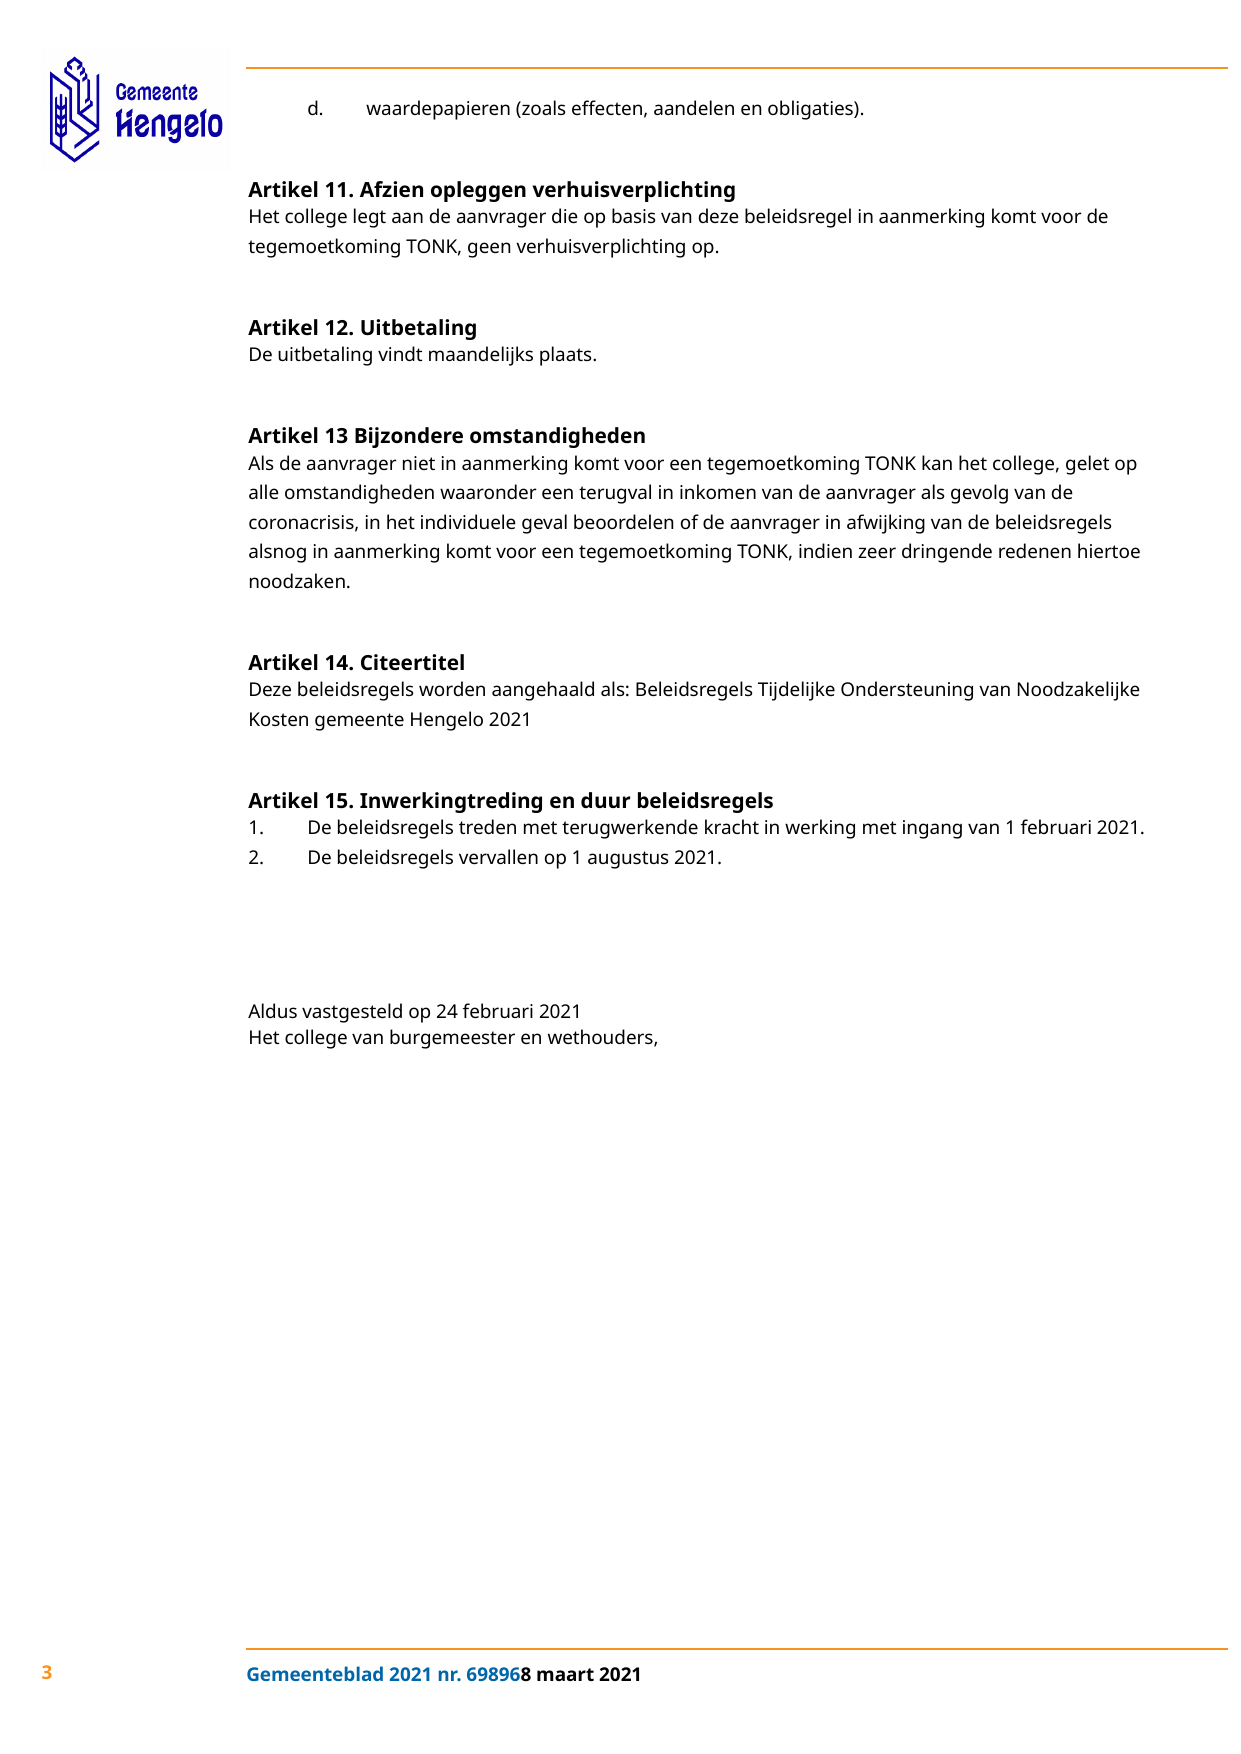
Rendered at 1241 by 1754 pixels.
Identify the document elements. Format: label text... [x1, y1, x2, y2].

text Aldus vastgesteld op 24 februari 2021 [248, 998, 1152, 1024]
list De beleidsregels vervallen op 1 augustus 2021. [248, 844, 1152, 870]
text Het college van burgemeester en wethouders, [248, 1024, 1152, 1049]
text De uitbetaling vindt maandelijks plaats. [248, 341, 1152, 367]
text Deze beleidsregels worden aangehaald als: Beleidsregels Tijdelijke Ondersteuning van Noodzakelijke Kosten gemeente Hengelo 2021 [248, 676, 1152, 732]
text Artikel 15. Inwerkingtreding en duur beleidsregels [248, 786, 1152, 814]
text Het college legt aan de aanvrager die op basis van deze beleidsregel in aanmerking komt voor de tegemoetkoming TONK, geen verhuisverplichting op. [248, 203, 1152, 258]
text Artikel 12. Uitbetaling [248, 313, 1152, 341]
text Als de aanvrager niet in aanmerking komt voor een tegemoetkoming TONK kan het college, gelet op alle omstandigheden waaronder een terugval in inkomen van de aanvrager als gevolg van de coronacrisis, in het individuele geval beoordelen of de aanvrager in afwijking van de beleidsregels alsnog in aanmerking komt voor een tegemoetkoming TONK, indien zeer dringende redenen hiertoe noodzaken. [248, 450, 1152, 594]
list De beleidsregels treden met terugwerkende kracht in werking met ingang van 1 februari 2021. [248, 814, 1152, 840]
picture [41, 47, 231, 172]
text Artikel 14. Citeertitel [248, 648, 1152, 676]
list waardepapieren (zoals effecten, aandelen en obligaties). [307, 95, 1152, 121]
text Artikel 11. Afzien opleggen verhuisverplichting [248, 175, 1152, 203]
text Artikel 13 Bijzondere omstandigheden [248, 421, 1152, 450]
